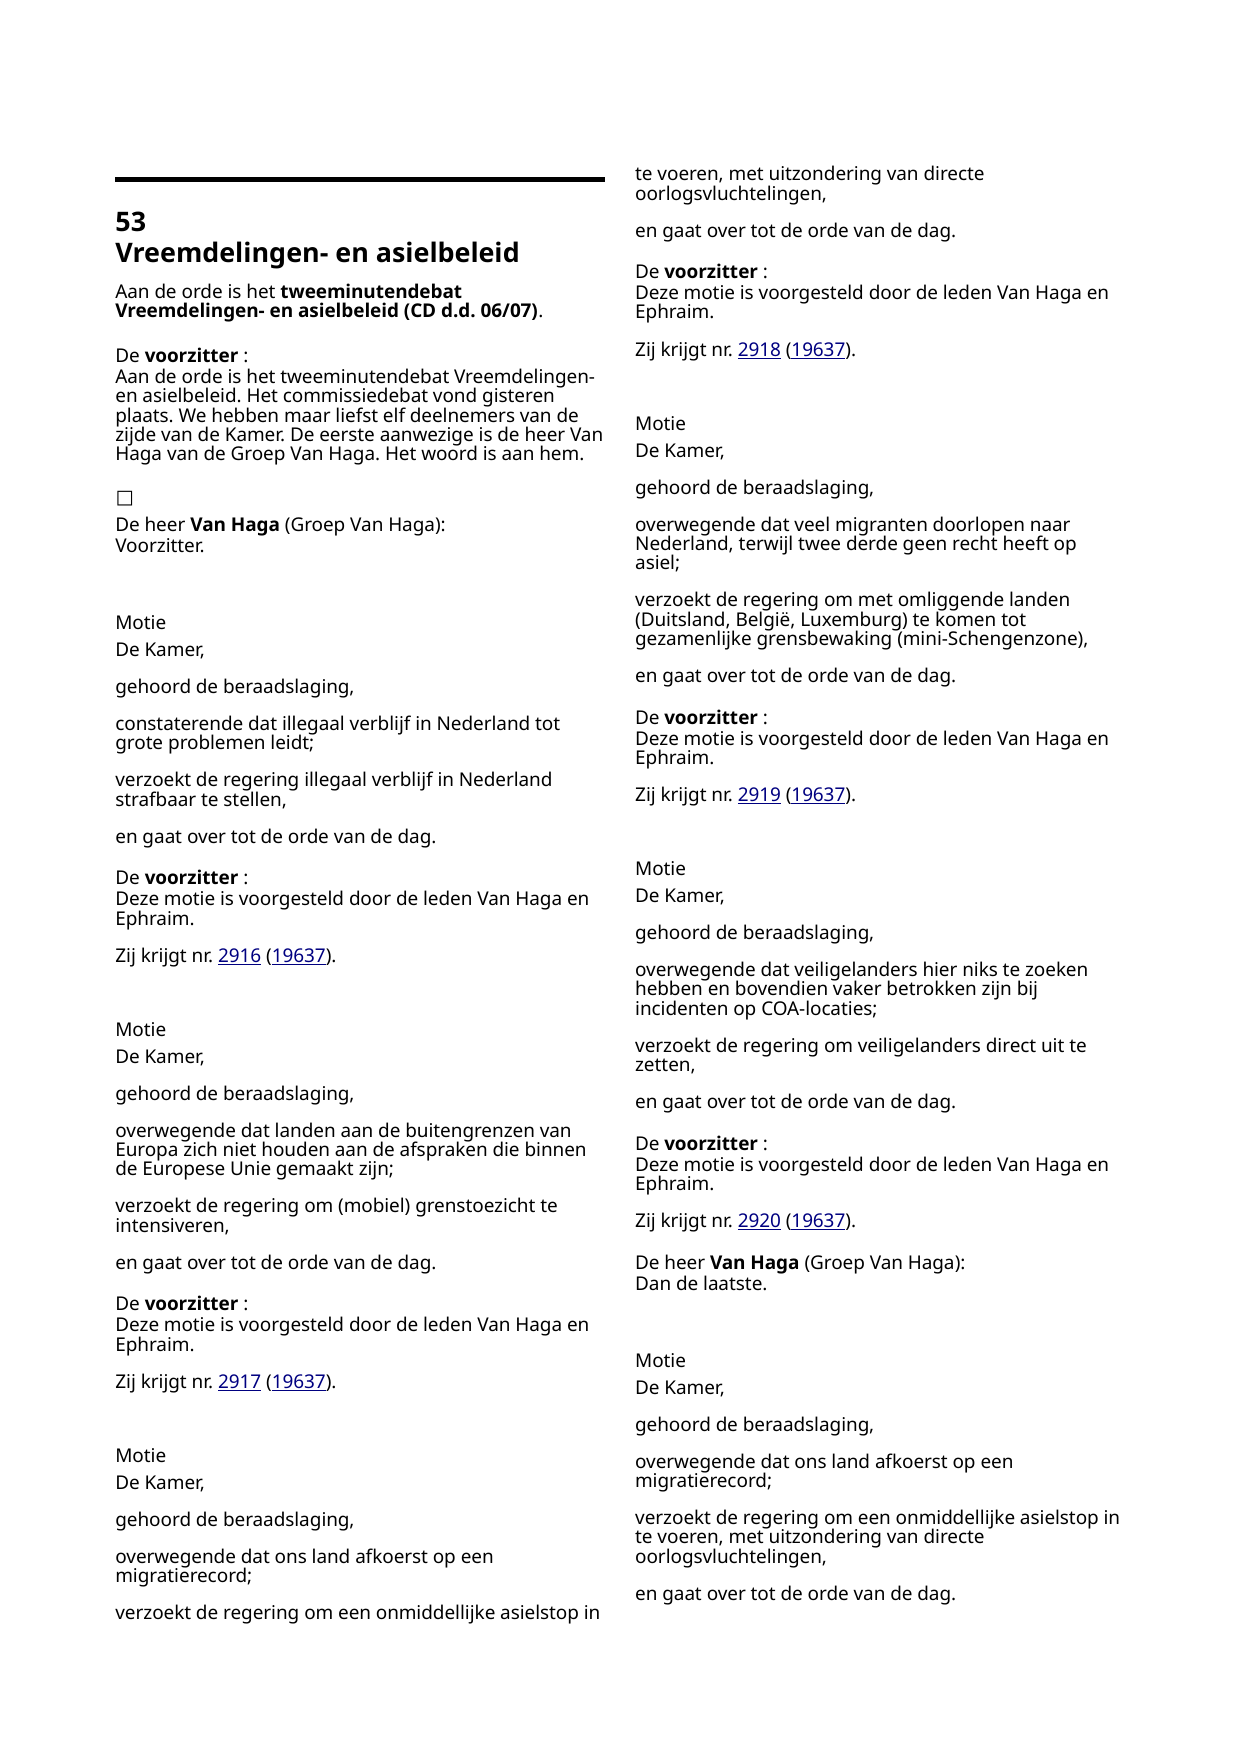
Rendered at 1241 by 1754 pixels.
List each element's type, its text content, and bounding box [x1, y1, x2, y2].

text overwegende dat ons land afkoerst op een migratierecord; [635, 1453, 1125, 1492]
text De voorzitter : [635, 1130, 1125, 1156]
text Motie [635, 1347, 1125, 1373]
text De heer Van Haga (Groep Van Haga): [635, 1249, 1125, 1275]
text gehoord de beraadslaging, [115, 678, 605, 697]
text De voorzitter : [115, 342, 605, 368]
text Zij krijgt nr. 2920 (19637). [635, 1212, 1125, 1231]
text overwegende dat veiligelanders hier niks te zoeken hebben en bovendien vaker betrokken zijn bij incidenten op COA-locaties; [635, 961, 1125, 1019]
text en gaat over tot de orde van de dag. [115, 828, 605, 847]
text De Kamer, [115, 1048, 605, 1067]
text gehoord de beraadslaging, [635, 924, 1125, 943]
text en gaat over tot de orde van de dag. [635, 667, 1125, 686]
text Deze motie is voorgesteld door de leden Van Haga en Ephraim. [115, 1316, 605, 1355]
text Deze motie is voorgesteld door de leden Van Haga en Ephraim. [635, 729, 1125, 768]
text De Kamer, [635, 887, 1125, 906]
text overwegende dat ons land afkoerst op een migratierecord; [115, 1548, 605, 1586]
text De Kamer, [635, 442, 1125, 461]
text en gaat over tot de orde van de dag. [635, 1093, 1125, 1112]
text Deze motie is voorgesteld door de leden Van Haga en Ephraim. [115, 890, 605, 929]
text Motie [635, 856, 1125, 881]
text verzoekt de regering om veiligelanders direct uit te zetten, [635, 1037, 1125, 1075]
text Deze motie is voorgesteld door de leden Van Haga en Ephraim. [635, 1156, 1125, 1194]
text gehoord de beraadslaging, [635, 1416, 1125, 1435]
text Motie [115, 1016, 605, 1042]
text Zij krijgt nr. 2919 (19637). [635, 786, 1125, 805]
text en gaat over tot de orde van de dag. [635, 222, 1125, 241]
text gehoord de beraadslaging, [115, 1511, 605, 1530]
text Zij krijgt nr. 2916 (19637). [115, 947, 605, 966]
text De Kamer, [115, 1474, 605, 1493]
text verzoekt de regering om (mobiel) grenstoezicht te intensiveren, [115, 1197, 605, 1236]
text 53 [115, 203, 605, 239]
text gehoord de beraadslaging, [635, 479, 1125, 498]
text verzoekt de regering om een onmiddellijke asielstop in te voeren, met uitzondering van directe oorlogsvluchtelingen, [635, 1509, 1125, 1567]
text te voeren, met uitzondering van directe oorlogsvluchtelingen, [635, 165, 1125, 204]
text Zij krijgt nr. 2917 (19637). [115, 1373, 605, 1392]
text overwegende dat veel migranten doorlopen naar Nederland, terwijl twee derde geen recht heeft op asiel; [635, 516, 1125, 574]
text Aan de orde is het tweeminutendebat Vreemdelingen- en asielbeleid. Het commissiedebat vond gisteren plaats. We hebben maar liefst elf deelnemers van de zijde van de Kamer. De eerste aanwezige is de heer Van Haga van de Groep Van Haga. Het woord is aan hem. [115, 368, 605, 464]
text Deze motie is voorgesteld door de leden Van Haga en Ephraim. [635, 284, 1125, 323]
text Aan de orde is het tweeminutendebat Vreemdelingen- en asielbeleid (CD d.d. 06/07). [115, 283, 605, 322]
text Dan de laatste. [635, 1275, 1125, 1294]
text overwegende dat landen aan de buitengrenzen van Europa zich niet houden aan de afspraken die binnen de Europese Unie gemaakt zijn; [115, 1122, 605, 1180]
text De Kamer, [635, 1379, 1125, 1398]
text verzoekt de regering om met omliggende landen (Duitsland, België, Luxemburg) te komen tot gezamenlijke grensbewaking (mini-Schengenzone), [635, 591, 1125, 649]
text en gaat over tot de orde van de dag. [115, 1254, 605, 1273]
text De voorzitter : [635, 704, 1125, 729]
text Motie [115, 609, 605, 635]
text De voorzitter : [635, 258, 1125, 284]
text Vreemdelingen- en asielbeleid [115, 239, 605, 283]
text Voorzitter. [115, 537, 605, 556]
text verzoekt de regering om een onmiddellijke asielstop in [115, 1604, 605, 1623]
text De voorzitter : [115, 864, 605, 890]
text De voorzitter : [115, 1291, 605, 1316]
text constaterende dat illegaal verblijf in Nederland tot grote problemen leidt; [115, 715, 605, 754]
text De Kamer, [115, 641, 605, 660]
text Zij krijgt nr. 2918 (19637). [635, 341, 1125, 360]
text Motie [115, 1442, 605, 1468]
text gehoord de beraadslaging, [115, 1085, 605, 1104]
text verzoekt de regering illegaal verblijf in Nederland strafbaar te stellen, [115, 771, 605, 810]
text Motie [635, 410, 1125, 436]
text De heer Van Haga (Groep Van Haga): [115, 511, 605, 537]
text en gaat over tot de orde van de dag. [635, 1585, 1125, 1604]
text ⬜ [115, 485, 605, 511]
